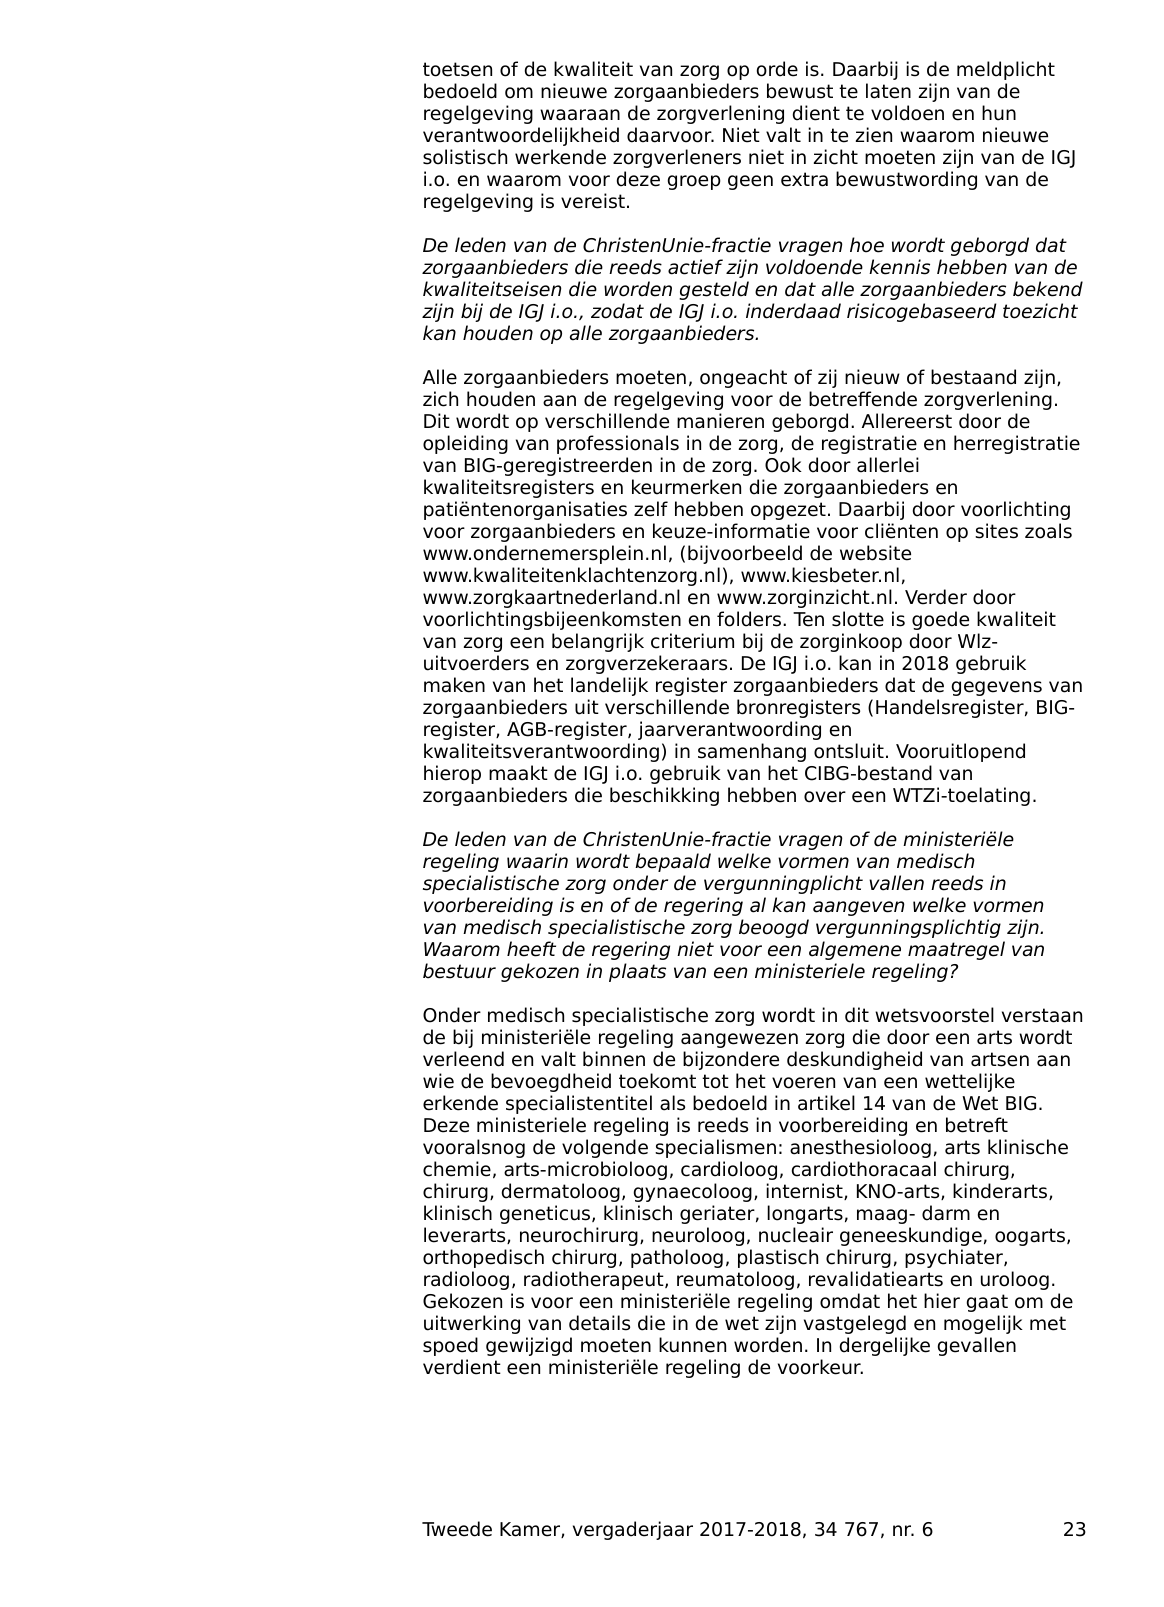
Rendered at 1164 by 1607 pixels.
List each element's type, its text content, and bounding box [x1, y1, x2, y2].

text De leden van de ChristenUnie-fractie vragen of de ministeriële regeling waarin wordt bepaald welke vormen van medisch specialistische zorg onder de vergunningplicht vallen reeds in voorbereiding is en of de regering al kan aangeven welke vormen van medisch specialistische zorg beoogd vergunningsplichtig zijn. Waarom heeft de regering niet voor een algemene maatregel van bestuur gekozen in plaats van een ministeriele regeling? [422, 829, 1087, 983]
text De leden van de ChristenUnie-fractie vragen hoe wordt geborgd dat zorgaanbieders die reeds actief zijn voldoende kennis hebben van de kwaliteitseisen die worden gesteld en dat alle zorgaanbieders bekend zijn bij de IGJ i.o., zodat de IGJ i.o. inderdaad risicogebaseerd toezicht kan houden op alle zorgaanbieders. [422, 235, 1087, 345]
text Alle zorgaanbieders moeten, ongeacht of zij nieuw of bestaand zijn, zich houden aan de regelgeving voor de betreffende zorgverlening. Dit wordt op verschillende manieren geborgd. Allereerst door de opleiding van professionals in de zorg, de registratie en herregistratie van BIG-geregistreerden in de zorg. Ook door allerlei kwaliteitsregisters en keurmerken die zorgaanbieders en patiëntenorganisaties zelf hebben opgezet. Daarbij door voorlichting voor zorgaanbieders en keuze-informatie voor cliënten op sites zoals www.ondernemersplein.nl, (bijvoorbeeld de website www.kwaliteitenklachtenzorg.nl), www.kiesbeter.nl, www.zorgkaartnederland.nl en www.zorginzicht.nl. Verder door voorlichtingsbijeenkomsten en folders. Ten slotte is goede kwaliteit van zorg een belangrijk criterium bij de zorginkoop door Wlz-uitvoerders en zorgverzekeraars. De IGJ i.o. kan in 2018 gebruik maken van het landelijk register zorgaanbieders dat de gegevens van zorgaanbieders uit verschillende bronregisters (Handelsregister, BIG-register, AGB-register, jaarverantwoording en kwaliteitsverantwoording) in samenhang ontsluit. Vooruitlopend hierop maakt de IGJ i.o. gebruik van het CIBG-bestand van zorgaanbieders die beschikking hebben over een WTZi-toelating. [422, 367, 1087, 807]
text toetsen of de kwaliteit van zorg op orde is. Daarbij is de meldplicht bedoeld om nieuwe zorgaanbieders bewust te laten zijn van de regelgeving waaraan de zorgverlening dient te voldoen en hun verantwoordelijkheid daarvoor. Niet valt in te zien waarom nieuwe solistisch werkende zorgverleners niet in zicht moeten zijn van de IGJ i.o. en waarom voor deze groep geen extra bewustwording van de regelgeving is vereist. [422, 59, 1087, 213]
text Onder medisch specialistische zorg wordt in dit wetsvoorstel verstaan de bij ministeriële regeling aangewezen zorg die door een arts wordt verleend en valt binnen de bijzondere deskundigheid van artsen aan wie de bevoegdheid toekomt tot het voeren van een wettelijke erkende specialistentitel als bedoeld in artikel 14 van de Wet BIG. Deze ministeriele regeling is reeds in voorbereiding en betreft vooralsnog de volgende specialismen: anesthesioloog, arts klinische chemie, arts-microbioloog, cardioloog, cardiothoracaal chirurg, chirurg, dermatoloog, gynaecoloog, internist, KNO-arts, kinderarts, klinisch geneticus, klinisch geriater, longarts, maag- darm en leverarts, neurochirurg, neuroloog, nucleair geneeskundige, oogarts, orthopedisch chirurg, patholoog, plastisch chirurg, psychiater, radioloog, radiotherapeut, reumatoloog, revalidatiearts en uroloog. Gekozen is voor een ministeriële regeling omdat het hier gaat om de uitwerking van details die in de wet zijn vastgelegd en mogelijk met spoed gewijzigd moeten kunnen worden. In dergelijke gevallen verdient een ministeriële regeling de voorkeur. [422, 1005, 1087, 1379]
